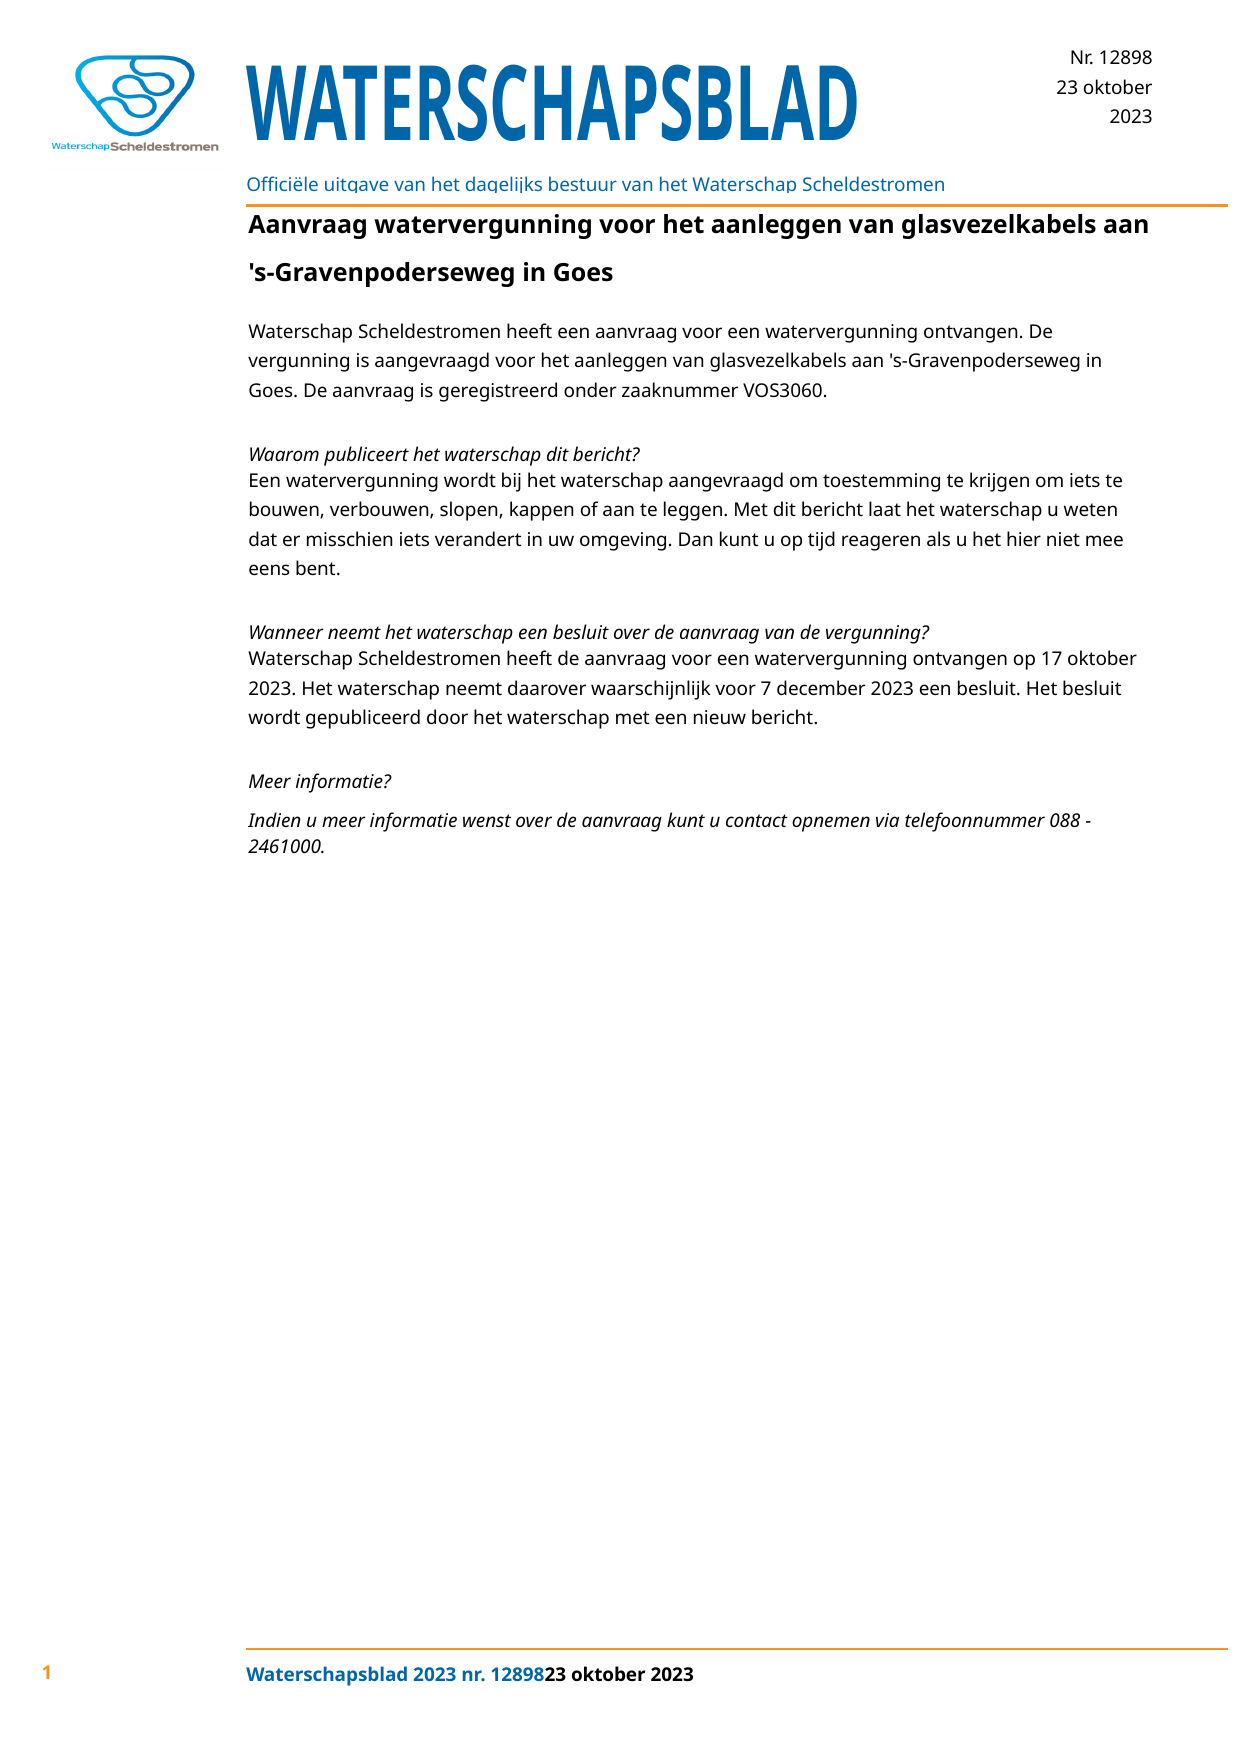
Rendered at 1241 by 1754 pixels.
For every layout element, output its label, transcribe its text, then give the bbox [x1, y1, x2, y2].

text Indien u meer informatie wenst over de aanvraag kunt u contact opnemen via telefoonnummer 088 - 2461000. [248, 808, 1152, 859]
text Een watervergunning wordt bij het waterschap aangevraagd om toestemming te krijgen om iets te bouwen, verbouwen, slopen, kappen of aan te leggen. Met dit bericht laat het waterschap u weten dat er misschien iets verandert in uw omgeving. Dan kunt u op tijd reageren als u het hier niet mee eens bent. [248, 467, 1152, 581]
text Waterschap Scheldestromen heeft de aanvraag voor een watervergunning ontvangen op 17 oktober 2023. Het waterschap neemt daarover waarschijnlijk voor 7 december 2023 een besluit. Het besluit wordt gepubliceerd door het waterschap met een nieuw bericht. [248, 645, 1152, 730]
text Aanvraag watervergunning voor het aanleggen van glasvezelkabels aan 's-Gravenpoderseweg in Goes [248, 207, 1152, 288]
text Meer informatie? [248, 768, 1152, 794]
picture [41, 47, 231, 172]
text Waterschap Scheldestromen heeft een aanvraag voor een watervergunning ontvangen. De vergunning is aangevraagd voor het aanleggen van glasvezelkabels aan 's-Gravenpoderseweg in Goes. De aanvraag is geregistreerd onder zaaknummer VOS3060. [248, 318, 1152, 403]
text Waarom publiceert het waterschap dit bericht? [248, 441, 1152, 467]
text Wanneer neemt het waterschap een besluit over de aanvraag van de vergunning? [248, 619, 1152, 645]
